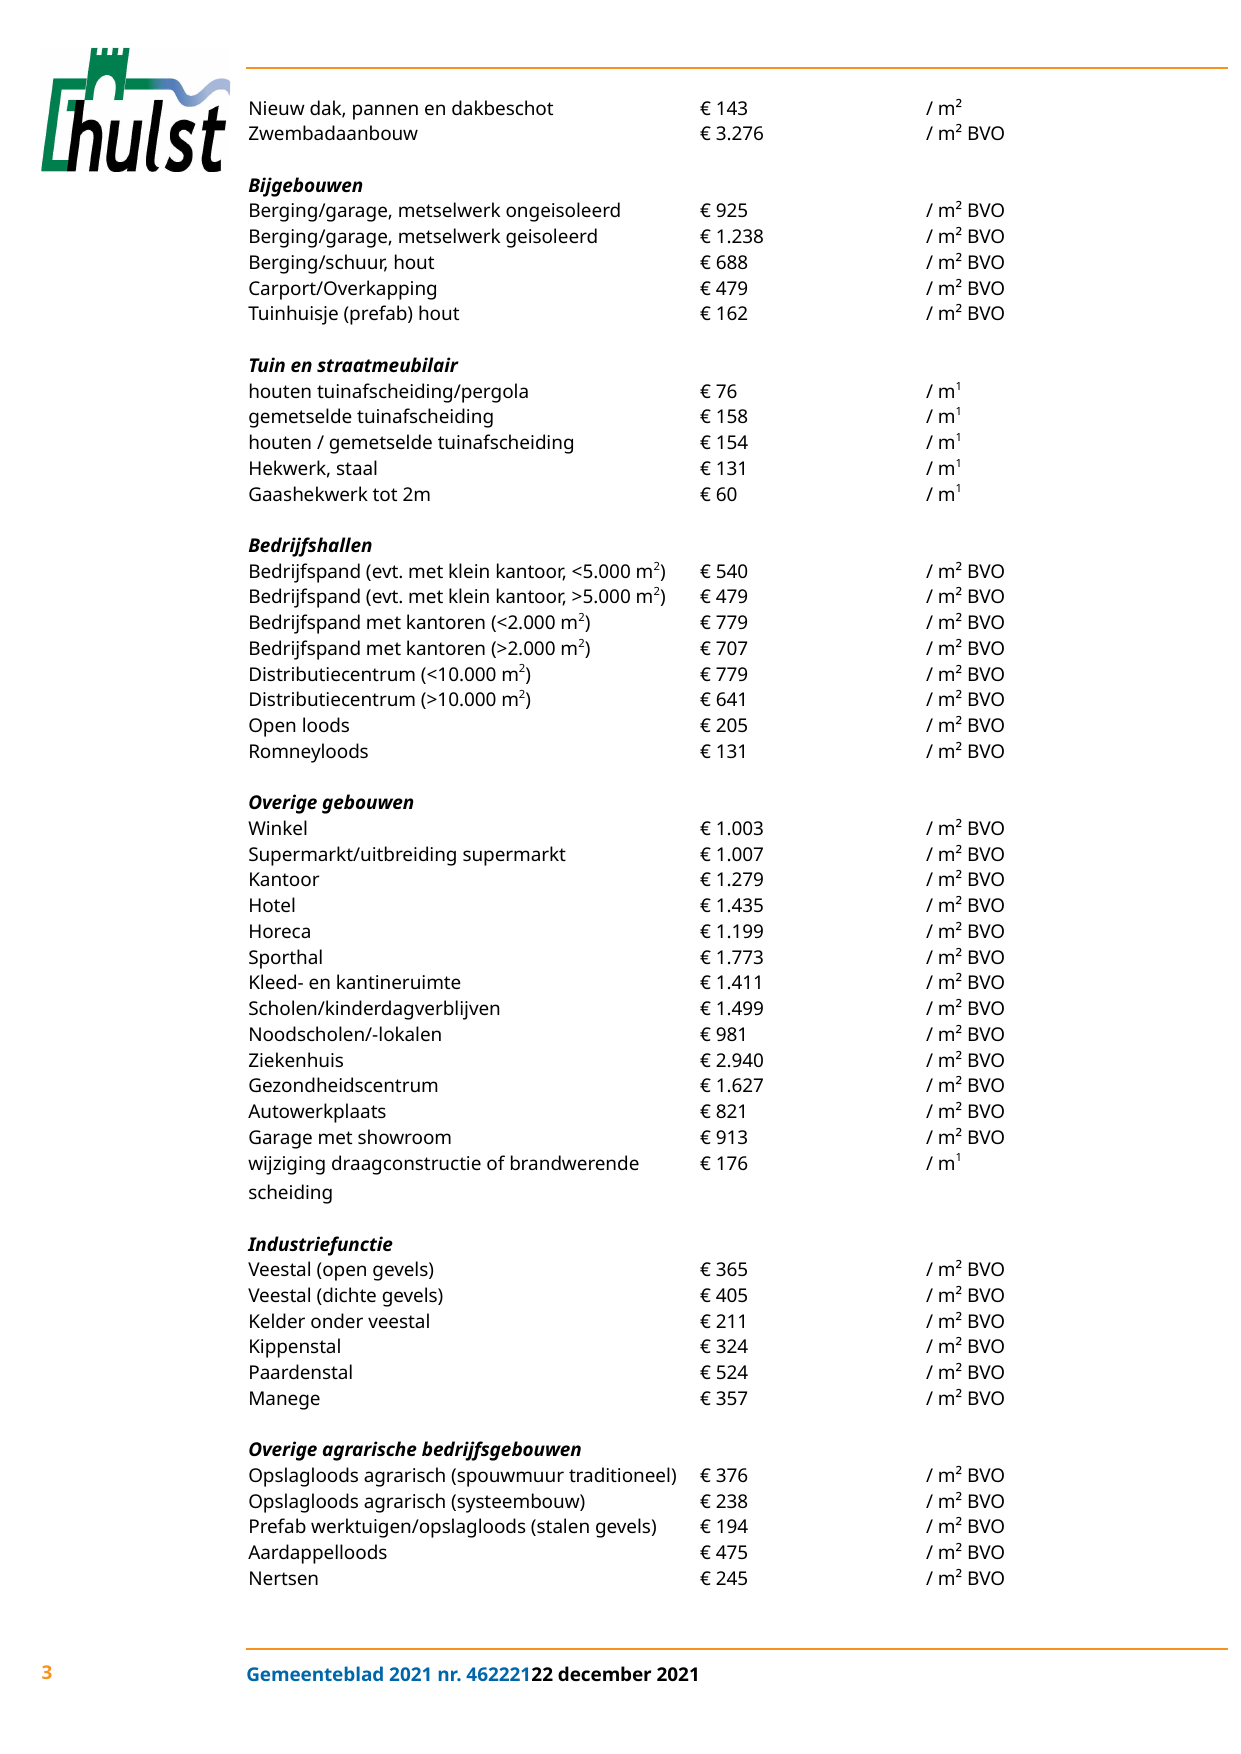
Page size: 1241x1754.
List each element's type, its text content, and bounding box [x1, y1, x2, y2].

table_cell Sporthal [248, 944, 700, 969]
table_cell Aardappelloods [248, 1540, 700, 1565]
table_cell € 154 [700, 429, 926, 455]
table_cell € 162 [700, 301, 926, 326]
table_cell / m² BVO [926, 121, 1152, 146]
table_cell € 194 [700, 1514, 926, 1539]
table_cell € 1.007 [700, 841, 926, 867]
table_cell [248, 1205, 700, 1231]
table_cell / m² BVO [926, 1047, 1152, 1072]
table_cell / m² [926, 95, 1152, 121]
table_cell Berging/garage, metselwerk ongeisoleerd [248, 198, 700, 223]
table_cell / m² BVO [926, 275, 1152, 301]
table_cell [700, 146, 926, 172]
table_cell houten tuinafscheiding/pergola [248, 378, 700, 403]
picture [41, 47, 231, 172]
table_cell € 324 [700, 1334, 926, 1359]
table_cell [700, 506, 926, 532]
table_cell wijziging draagconstructie of brandwerende scheiding [248, 1150, 700, 1205]
table_cell € 1.199 [700, 918, 926, 944]
table_cell Nieuw dak, pannen en dakbeschot [248, 95, 700, 121]
table_cell € 131 [700, 738, 926, 764]
table_cell Nertsen [248, 1565, 700, 1591]
table_cell Bijgebouwen [248, 172, 1152, 198]
table_cell / m² BVO [926, 635, 1152, 661]
table_cell € 479 [700, 275, 926, 301]
table_cell Berging/garage, metselwerk geisoleerd [248, 224, 700, 249]
table_cell Hotel [248, 893, 700, 918]
table_cell Veestal (open gevels) [248, 1256, 700, 1282]
table_cell € 540 [700, 558, 926, 584]
table_cell € 60 [700, 481, 926, 506]
table_cell € 475 [700, 1540, 926, 1565]
table_cell Tuin en straatmeubilair [248, 352, 1152, 378]
table_cell € 2.940 [700, 1047, 926, 1072]
table_cell € 688 [700, 249, 926, 275]
table_cell / m² BVO [926, 609, 1152, 635]
table_cell Kelder onder veestal [248, 1308, 700, 1334]
table_cell / m1 [926, 429, 1152, 455]
table_cell Tuinhuisje (prefab) hout [248, 301, 700, 326]
table_cell Open loods [248, 712, 700, 738]
table_cell / m² BVO [926, 841, 1152, 867]
table_cell Winkel [248, 815, 700, 841]
table_cell € 1.238 [700, 224, 926, 249]
table_cell € 479 [700, 584, 926, 609]
table_cell Gezondheidscentrum [248, 1073, 700, 1098]
table_cell / m² BVO [926, 893, 1152, 918]
table_cell / m² BVO [926, 1385, 1152, 1411]
table_cell [926, 146, 1152, 172]
table_cell / m² BVO [926, 198, 1152, 223]
table_cell / m² BVO [926, 815, 1152, 841]
table_cell Zwembadaanbouw [248, 121, 700, 146]
table_cell / m² BVO [926, 1359, 1152, 1385]
table_cell / m² BVO [926, 661, 1152, 687]
table_cell / m² BVO [926, 712, 1152, 738]
table_cell € 779 [700, 609, 926, 635]
table_cell Distributiecentrum (>10.000 m2) [248, 687, 700, 712]
table_cell / m² BVO [926, 1256, 1152, 1282]
table_cell [248, 764, 700, 789]
table_cell Bedrijfspand met kantoren (<2.000 m2) [248, 609, 700, 635]
table_cell € 641 [700, 687, 926, 712]
table_cell / m² BVO [926, 1308, 1152, 1334]
table_cell € 1.435 [700, 893, 926, 918]
table_cell / m² BVO [926, 918, 1152, 944]
table_cell € 981 [700, 1021, 926, 1047]
table_cell / m² BVO [926, 1021, 1152, 1047]
table_cell € 143 [700, 95, 926, 121]
table_cell Romneyloods [248, 738, 700, 764]
table_cell Gaashekwerk tot 2m [248, 481, 700, 506]
table_cell € 376 [700, 1462, 926, 1488]
table_cell / m² BVO [926, 1565, 1152, 1591]
table_cell / m² BVO [926, 1073, 1152, 1098]
table_cell / m1 [926, 378, 1152, 403]
table_cell Horeca [248, 918, 700, 944]
table_cell [700, 326, 926, 352]
table_cell € 524 [700, 1359, 926, 1385]
table_cell € 821 [700, 1098, 926, 1124]
table_cell € 1.773 [700, 944, 926, 969]
table_cell Overige gebouwen [248, 790, 1152, 815]
table_cell € 707 [700, 635, 926, 661]
table_cell € 779 [700, 661, 926, 687]
table_cell Noodscholen/-lokalen [248, 1021, 700, 1047]
table_cell € 131 [700, 455, 926, 481]
table_cell [926, 326, 1152, 352]
table_cell Prefab werktuigen/opslagloods (stalen gevels) [248, 1514, 700, 1539]
table_cell Autowerkplaats [248, 1098, 700, 1124]
table_cell Opslagloods agrarisch (spouwmuur traditioneel) [248, 1462, 700, 1488]
table_cell € 1.279 [700, 867, 926, 892]
table_cell € 158 [700, 404, 926, 429]
table_cell / m² BVO [926, 1334, 1152, 1359]
table_cell / m² BVO [926, 301, 1152, 326]
table_cell € 176 [700, 1150, 926, 1205]
table_cell Industriefunctie [248, 1231, 1152, 1256]
table_cell € 925 [700, 198, 926, 223]
table_cell [926, 764, 1152, 789]
table_cell Overige agrarische bedrijfsgebouwen [248, 1437, 1152, 1462]
table_cell € 1.003 [700, 815, 926, 841]
table_cell / m² BVO [926, 867, 1152, 892]
table_cell Scholen/kinderdagverblijven [248, 995, 700, 1021]
table_cell / m² BVO [926, 1282, 1152, 1308]
table_cell [248, 1411, 700, 1437]
table_cell Veestal (dichte gevels) [248, 1282, 700, 1308]
table_cell Bedrijfspand (evt. met klein kantoor, >5.000 m2) [248, 584, 700, 609]
table_cell Kantoor [248, 867, 700, 892]
table_cell € 365 [700, 1256, 926, 1282]
table_cell / m² BVO [926, 970, 1152, 995]
table_cell € 405 [700, 1282, 926, 1308]
table_cell / m² BVO [926, 558, 1152, 584]
table_cell / m1 [926, 1150, 1152, 1205]
table_cell / m² BVO [926, 995, 1152, 1021]
table_cell [926, 1205, 1152, 1231]
table_cell / m² BVO [926, 1488, 1152, 1514]
table_cell € 211 [700, 1308, 926, 1334]
table_cell € 3.276 [700, 121, 926, 146]
table_cell [248, 326, 700, 352]
table_cell [700, 764, 926, 789]
table_cell / m² BVO [926, 1462, 1152, 1488]
table_cell Garage met showroom [248, 1124, 700, 1150]
table_cell Berging/schuur, hout [248, 249, 700, 275]
table_cell Paardenstal [248, 1359, 700, 1385]
table_cell Bedrijfspand met kantoren (>2.000 m2) [248, 635, 700, 661]
table_cell [926, 1411, 1152, 1437]
table_cell / m² BVO [926, 1540, 1152, 1565]
table_cell Ziekenhuis [248, 1047, 700, 1072]
table_cell € 205 [700, 712, 926, 738]
table_cell / m² BVO [926, 1124, 1152, 1150]
table_cell € 238 [700, 1488, 926, 1514]
table_cell € 76 [700, 378, 926, 403]
table_cell Kippenstal [248, 1334, 700, 1359]
table_cell / m² BVO [926, 944, 1152, 969]
table_cell / m1 [926, 404, 1152, 429]
table_cell € 357 [700, 1385, 926, 1411]
table_cell / m² BVO [926, 224, 1152, 249]
table_cell € 1.499 [700, 995, 926, 1021]
table_cell Supermarkt/uitbreiding supermarkt [248, 841, 700, 867]
table_cell / m² BVO [926, 249, 1152, 275]
table_cell € 245 [700, 1565, 926, 1591]
table_cell houten / gemetselde tuinafscheiding [248, 429, 700, 455]
table_cell gemetselde tuinafscheiding [248, 404, 700, 429]
table_cell / m² BVO [926, 738, 1152, 764]
table_cell € 1.627 [700, 1073, 926, 1098]
table_cell [700, 1411, 926, 1437]
table_cell Kleed- en kantineruimte [248, 970, 700, 995]
table_cell Carport/Overkapping [248, 275, 700, 301]
table_cell Distributiecentrum (<10.000 m2) [248, 661, 700, 687]
table_cell / m² BVO [926, 1098, 1152, 1124]
table_cell € 1.411 [700, 970, 926, 995]
table_cell Hekwerk, staal [248, 455, 700, 481]
table_cell / m1 [926, 455, 1152, 481]
table_cell Bedrijfspand (evt. met klein kantoor, <5.000 m2) [248, 558, 700, 584]
table_cell Opslagloods agrarisch (systeembouw) [248, 1488, 700, 1514]
table_cell Manege [248, 1385, 700, 1411]
table_cell [926, 506, 1152, 532]
table_cell [248, 146, 700, 172]
table_cell [248, 506, 700, 532]
table_cell / m² BVO [926, 687, 1152, 712]
table_cell € 913 [700, 1124, 926, 1150]
table_cell / m² BVO [926, 584, 1152, 609]
table_cell Bedrijfshallen [248, 532, 1152, 558]
table_cell [700, 1205, 926, 1231]
table_cell / m1 [926, 481, 1152, 506]
table_cell / m² BVO [926, 1514, 1152, 1539]
